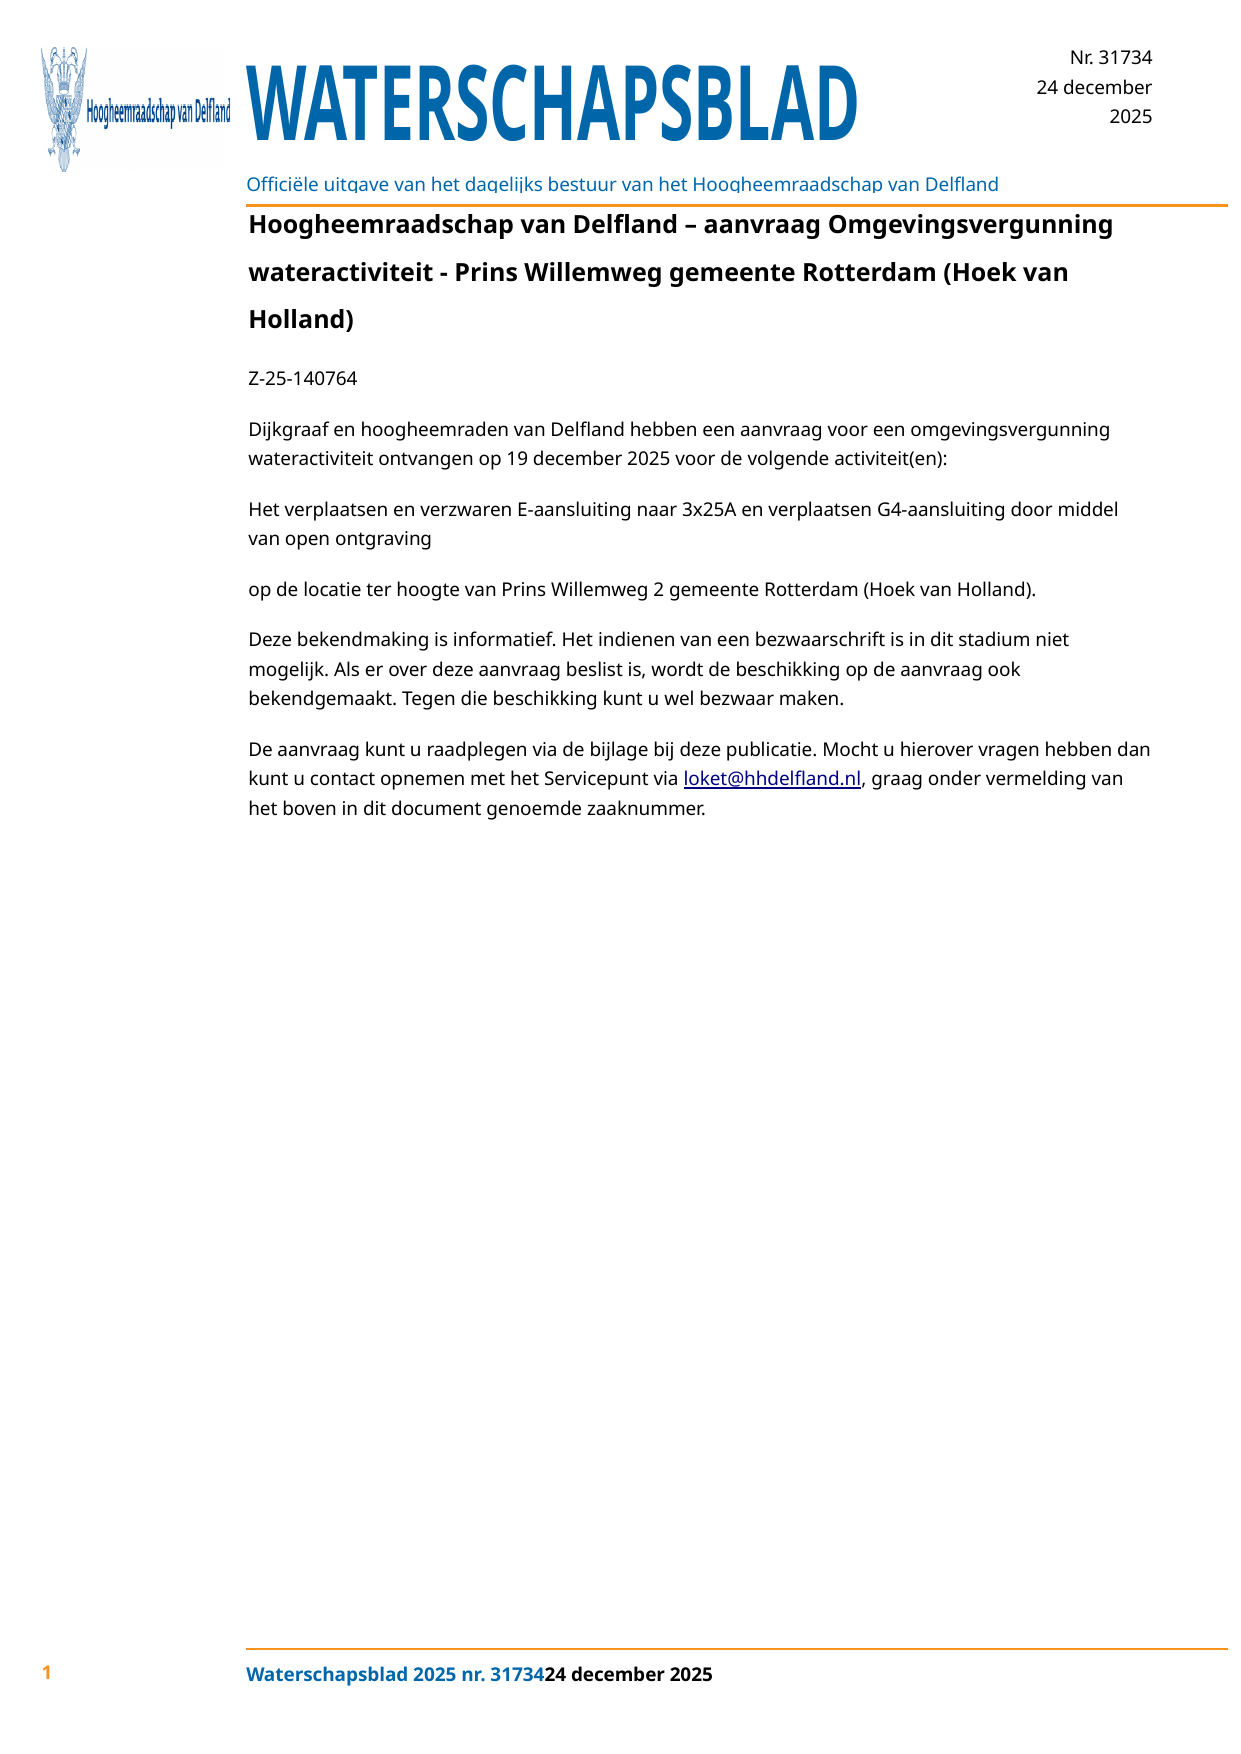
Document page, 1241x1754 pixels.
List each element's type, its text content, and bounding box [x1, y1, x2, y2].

text De aanvraag kunt u raadplegen via de bijlage bij deze publicatie. Mocht u hierover vragen hebben dan kunt u contact opnemen met het Servicepunt via loket@hhdelfland.nl, graag onder vermelding van het boven in dit document genoemde zaaknummer. [248, 736, 1152, 821]
text Hoogheemraadschap van Delfland – aanvraag Omgevingsvergunning wateractiviteit - Prins Willemweg gemeente Rotterdam (Hoek van Holland) [248, 207, 1152, 336]
text op de locatie ter hoogte van Prins Willemweg 2 gemeente Rotterdam (Hoek van Holland). [248, 576, 1152, 602]
text Z-25-140764 [248, 366, 1152, 391]
picture [41, 47, 231, 172]
text Het verplaatsen en verzwaren E-aansluiting naar 3x25A en verplaatsen G4-aansluiting door middel van open ontgraving [248, 496, 1152, 551]
text Deze bekendmaking is informatief. Het indienen van een bezwaarschrift is in dit stadium niet mogelijk. Als er over deze aanvraag beslist is, wordt de beschikking op de aanvraag ook bekendgemaakt. Tegen die beschikking kunt u wel bezwaar maken. [248, 626, 1152, 711]
text Dijkgraaf en hoogheemraden van Delfland hebben een aanvraag voor een omgevingsvergunning wateractiviteit ontvangen op 19 december 2025 voor de volgende activiteit(en): [248, 416, 1152, 471]
